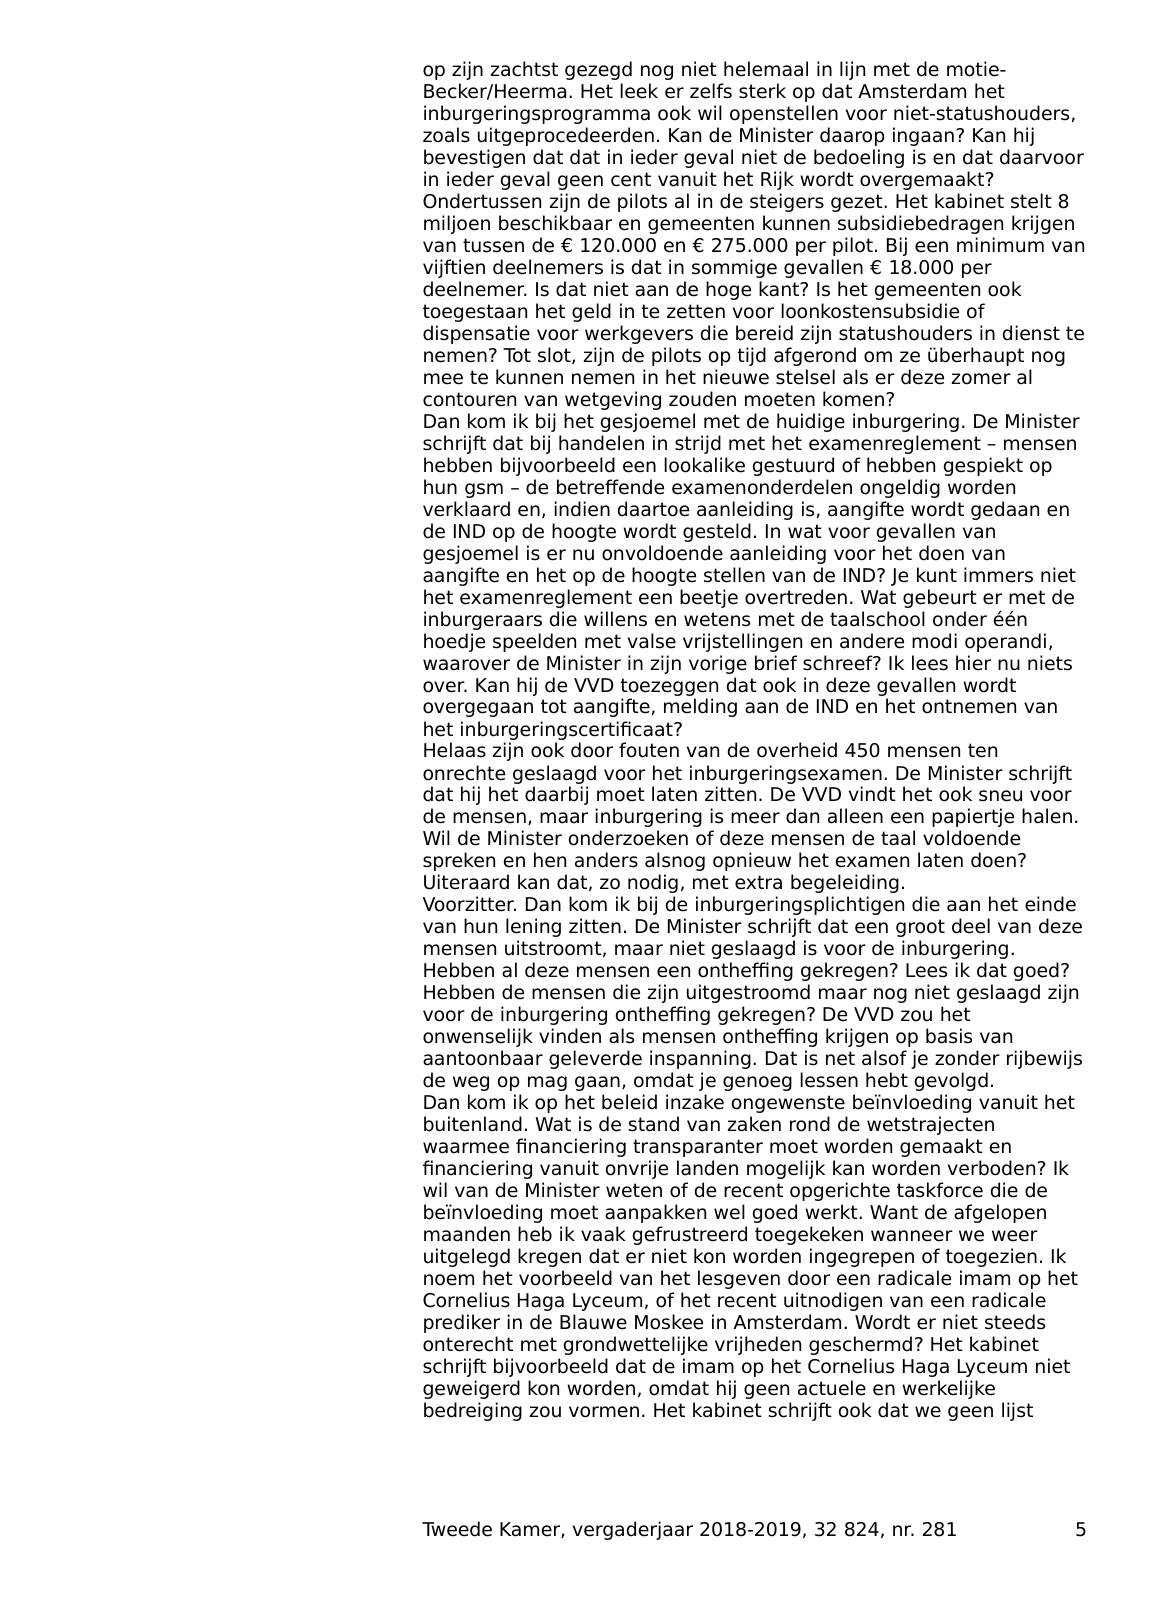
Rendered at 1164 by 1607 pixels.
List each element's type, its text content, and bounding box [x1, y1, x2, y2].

text op zijn zachtst gezegd nog niet helemaal in lijn met de motie-Becker/Heerma. Het leek er zelfs sterk op dat Amsterdam het inburgeringsprogramma ook wil openstellen voor niet-statushouders, zoals uitgeprocedeerden. Kan de Minister daarop ingaan? Kan hij bevestigen dat dat in ieder geval niet de bedoeling is en dat daarvoor in ieder geval geen cent vanuit het Rijk wordt overgemaakt? [422, 59, 1087, 191]
text Voorzitter. Dan kom ik bij de inburgeringsplichtigen die aan het einde van hun lening zitten. De Minister schrijft dat een groot deel van deze mensen uitstroomt, maar niet geslaagd is voor de inburgering. Hebben al deze mensen een ontheffing gekregen? Lees ik dat goed? Hebben de mensen die zijn uitgestroomd maar nog niet geslaagd zijn voor de inburgering ontheffing gekregen? De VVD zou het onwenselijk vinden als mensen ontheffing krijgen op basis van aantoonbaar geleverde inspanning. Dat is net alsof je zonder rijbewijs de weg op mag gaan, omdat je genoeg lessen hebt gevolgd. [422, 894, 1087, 1092]
text Dan kom ik bij het gesjoemel met de huidige inburgering. De Minister schrijft dat bij handelen in strijd met het examenreglement – mensen hebben bijvoorbeeld een lookalike gestuurd of hebben gespiekt op hun gsm – de betreffende examenonderdelen ongeldig worden verklaard en, indien daartoe aanleiding is, aangifte wordt gedaan en de IND op de hoogte wordt gesteld. In wat voor gevallen van gesjoemel is er nu onvoldoende aanleiding voor het doen van aangifte en het op de hoogte stellen van de IND? Je kunt immers niet het examenreglement een beetje overtreden. Wat gebeurt er met de inburgeraars die willens en wetens met de taalschool onder één hoedje speelden met valse vrijstellingen en andere modi operandi, waarover de Minister in zijn vorige brief schreef? Ik lees hier nu niets over. Kan hij de VVD toezeggen dat ook in deze gevallen wordt overgegaan tot aangifte, melding aan de IND en het ontnemen van het inburgeringscertificaat? [422, 411, 1087, 740]
text Ondertussen zijn de pilots al in de steigers gezet. Het kabinet stelt 8 miljoen beschikbaar en gemeenten kunnen subsidiebedragen krijgen van tussen de € 120.000 en € 275.000 per pilot. Bij een minimum van vijftien deelnemers is dat in sommige gevallen € 18.000 per deelnemer. Is dat niet aan de hoge kant? Is het gemeenten ook toegestaan het geld in te zetten voor loonkostensubsidie of dispensatie voor werkgevers die bereid zijn statushouders in dienst te nemen? Tot slot, zijn de pilots op tijd afgerond om ze überhaupt nog mee te kunnen nemen in het nieuwe stelsel als er deze zomer al contouren van wetgeving zouden moeten komen? [422, 191, 1087, 411]
text Helaas zijn ook door fouten van de overheid 450 mensen ten onrechte geslaagd voor het inburgeringsexamen. De Minister schrijft dat hij het daarbij moet laten zitten. De VVD vindt het ook sneu voor de mensen, maar inburgering is meer dan alleen een papiertje halen. Wil de Minister onderzoeken of deze mensen de taal voldoende spreken en hen anders alsnog opnieuw het examen laten doen? Uiteraard kan dat, zo nodig, met extra begeleiding. [422, 740, 1087, 894]
text Dan kom ik op het beleid inzake ongewenste beïnvloeding vanuit het buitenland. Wat is de stand van zaken rond de wetstrajecten waarmee financiering transparanter moet worden gemaakt en financiering vanuit onvrije landen mogelijk kan worden verboden? Ik wil van de Minister weten of de recent opgerichte taskforce die de beïnvloeding moet aanpakken wel goed werkt. Want de afgelopen maanden heb ik vaak gefrustreerd toegekeken wanneer we weer uitgelegd kregen dat er niet kon worden ingegrepen of toegezien. Ik noem het voorbeeld van het lesgeven door een radicale imam op het Cornelius Haga Lyceum, of het recent uitnodigen van een radicale prediker in de Blauwe Moskee in Amsterdam. Wordt er niet steeds onterecht met grondwettelijke vrijheden geschermd? Het kabinet schrijft bijvoorbeeld dat de imam op het Cornelius Haga Lyceum niet geweigerd kon worden, omdat hij geen actuele en werkelijke bedreiging zou vormen. Het kabinet schrijft ook dat we geen lijst [422, 1092, 1087, 1422]
